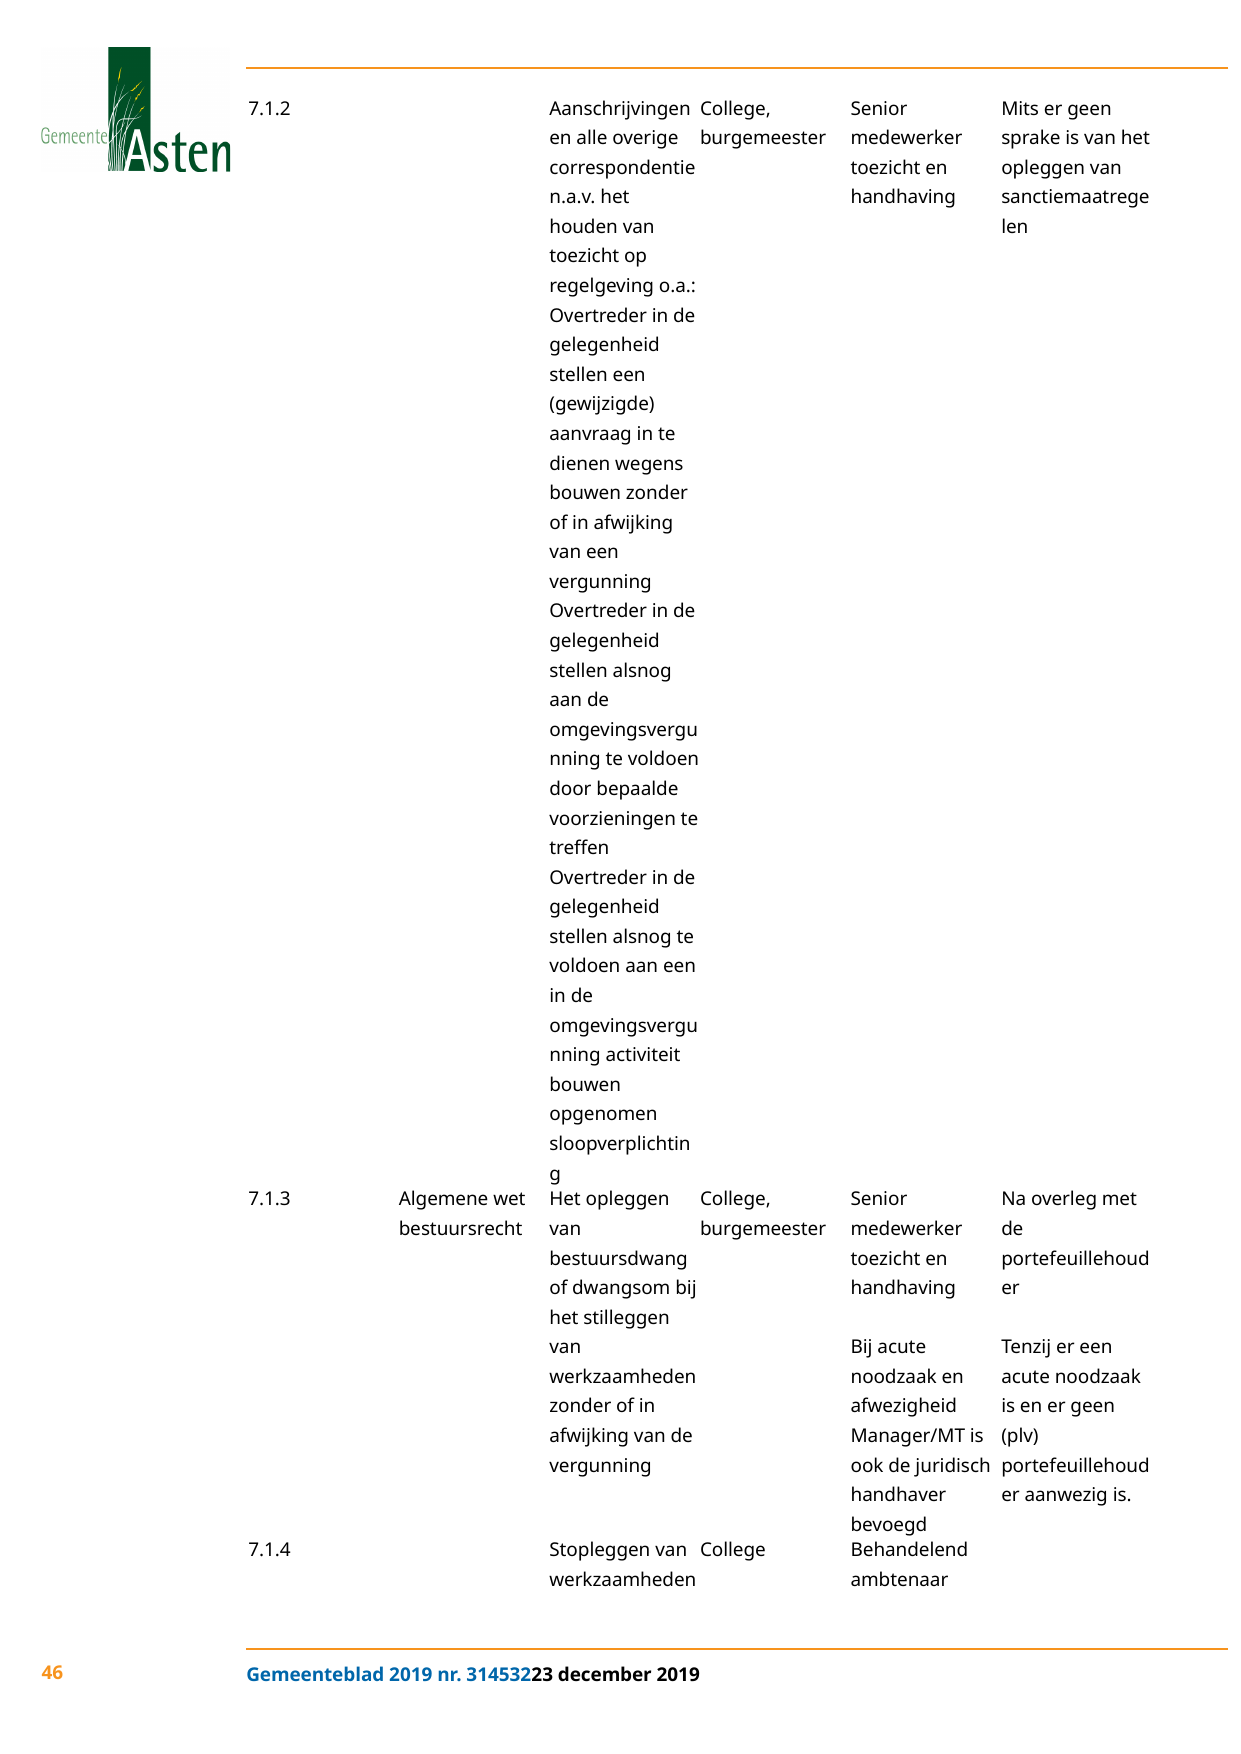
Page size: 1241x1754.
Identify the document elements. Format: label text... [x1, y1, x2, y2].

table_cell Aanschrijvingen en alle overige correspondentie n.a.v. het houden van toezicht op regelgeving o.a.: Overtreder in de gelegenheid stellen een (gewijzigde) aanvraag in te dienen wegens bouwen zonder of in afwijking van een vergunning Overtreder in de gelegenheid stellen alsnog aan de omgevingsvergunning te voldoen door bepaalde voorzieningen te treffen Overtreder in de gelegenheid stellen alsnog te voldoen aan een in de omgevingsvergunning activiteit bouwen opgenomen sloopverplichting [549, 95, 700, 1186]
table_cell 7.1.4 [248, 1537, 398, 1592]
table_cell College, burgemeester [700, 95, 850, 1186]
table_cell [399, 95, 549, 1186]
table_cell Mits er geen sprake is van het opleggen van sanctiemaatregelen [1001, 95, 1152, 1186]
table_cell Algemene wet bestuursrecht [399, 1186, 549, 1537]
table_cell Behandelend ambtenaar [850, 1537, 1001, 1592]
table_cell Het opleggen van bestuursdwang of dwangsom bij het stilleggen van werkzaamheden zonder of in afwijking van de vergunning [549, 1186, 700, 1537]
table_cell Senior medewerker toezicht en handhaving Bij acute noodzaak en afwezigheid Manager/MT is ook de juridisch handhaver bevoegd [850, 1186, 1001, 1537]
table_cell 7.1.3 [248, 1186, 398, 1537]
table_cell College [700, 1537, 850, 1592]
table_cell 7.1.2 [248, 95, 398, 1186]
table_cell Senior medewerker toezicht en handhaving [850, 95, 1001, 1186]
picture [41, 47, 231, 172]
table_cell Stopleggen van werkzaamheden [549, 1537, 700, 1592]
table_cell [399, 1537, 549, 1592]
table_cell College, burgemeester [700, 1186, 850, 1537]
table_cell [1001, 1537, 1152, 1592]
table_cell Na overleg met de portefeuillehouder Tenzij er een acute noodzaak is en er geen (plv) portefeuillehouder aanwezig is. [1001, 1186, 1152, 1537]
